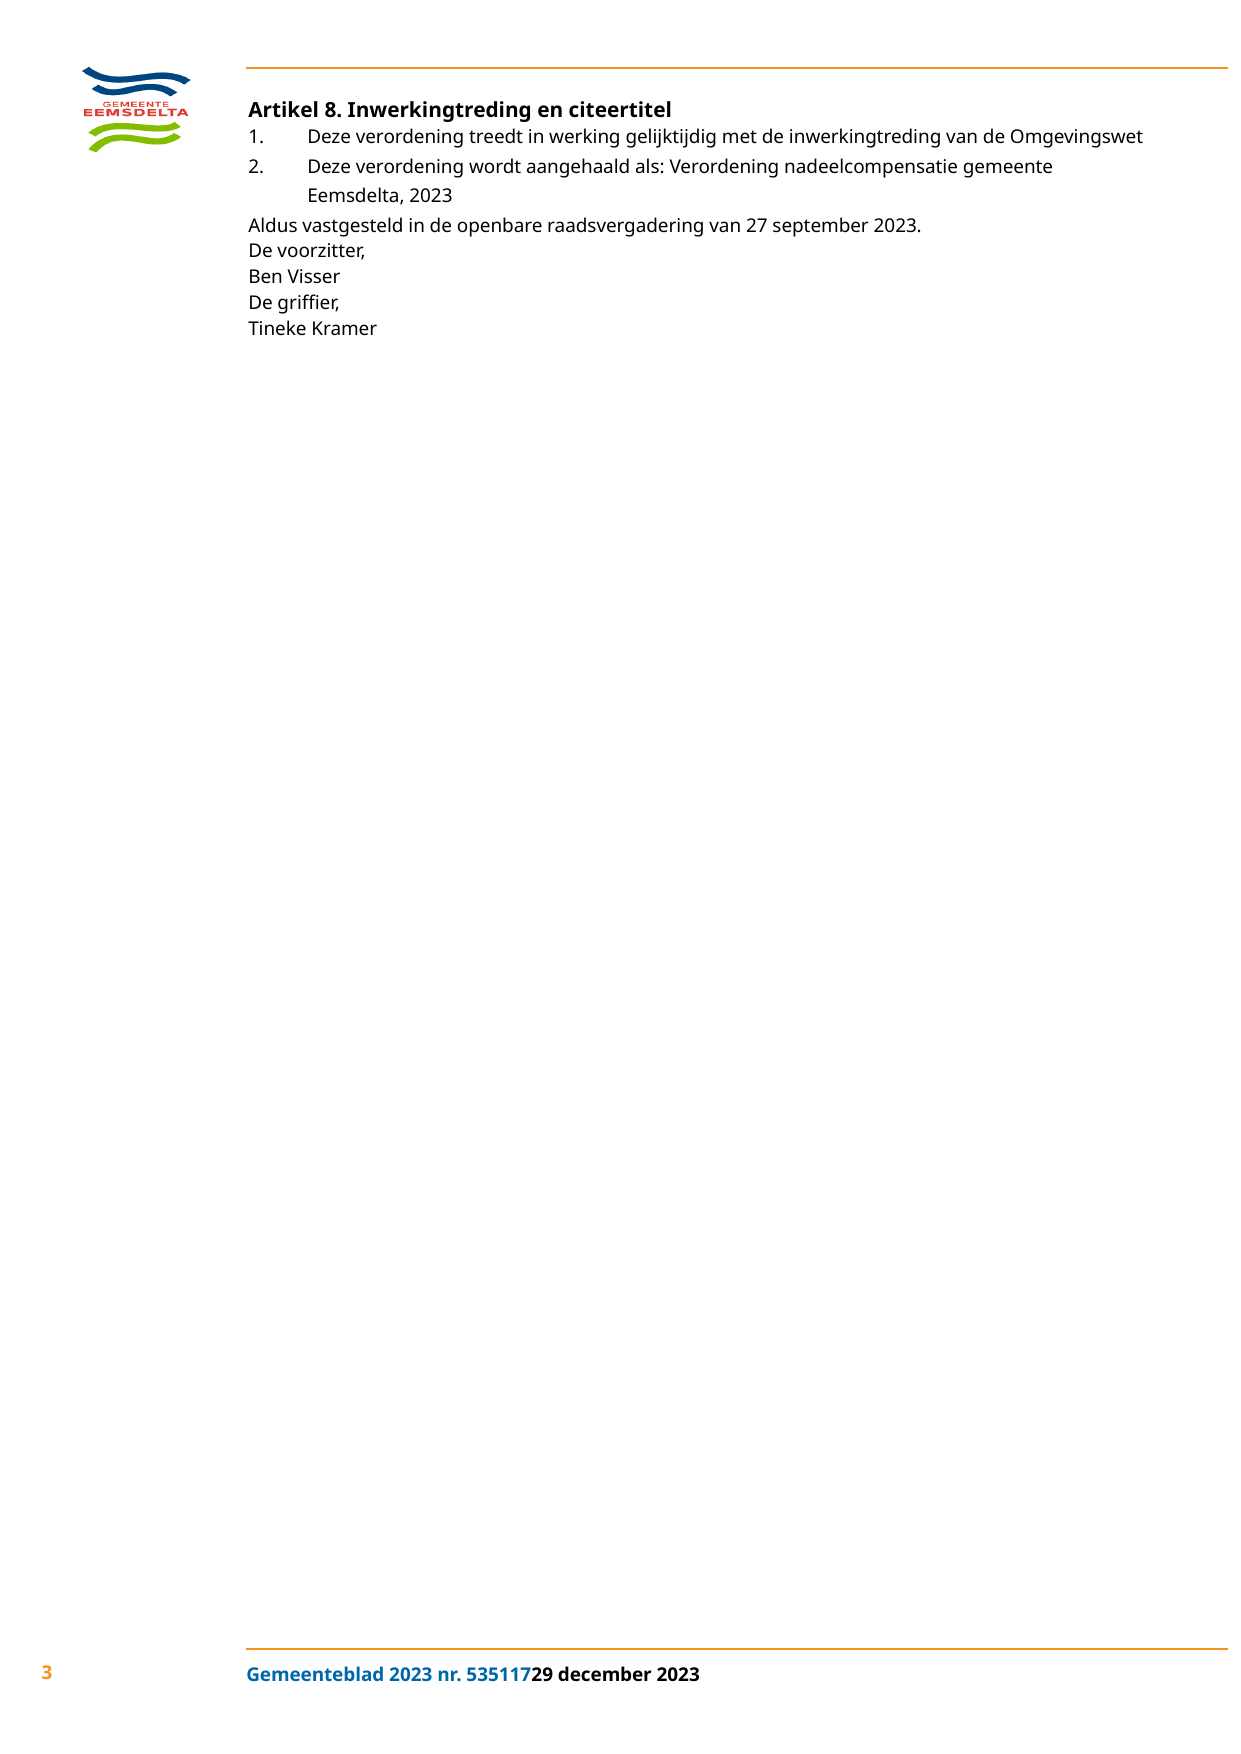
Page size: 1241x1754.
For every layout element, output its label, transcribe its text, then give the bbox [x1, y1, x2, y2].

text Artikel 8. Inwerkingtreding en citeertitel [248, 95, 1152, 123]
text De voorzitter, [248, 238, 1152, 263]
text De griffier, [248, 289, 1152, 315]
list Deze verordening wordt aangehaald als: Verordening nadeelcompensatie gemeente Eemsdelta, 2023 [248, 153, 1152, 208]
text Ben Visser [248, 263, 1152, 289]
picture [41, 47, 231, 172]
text Tineke Kramer [248, 315, 1152, 341]
text Aldus vastgesteld in de openbare raadsvergadering van 27 september 2023. [248, 212, 1152, 238]
list Deze verordening treedt in werking gelijktijdig met de inwerkingtreding van de Omgevingswet [248, 123, 1152, 149]
